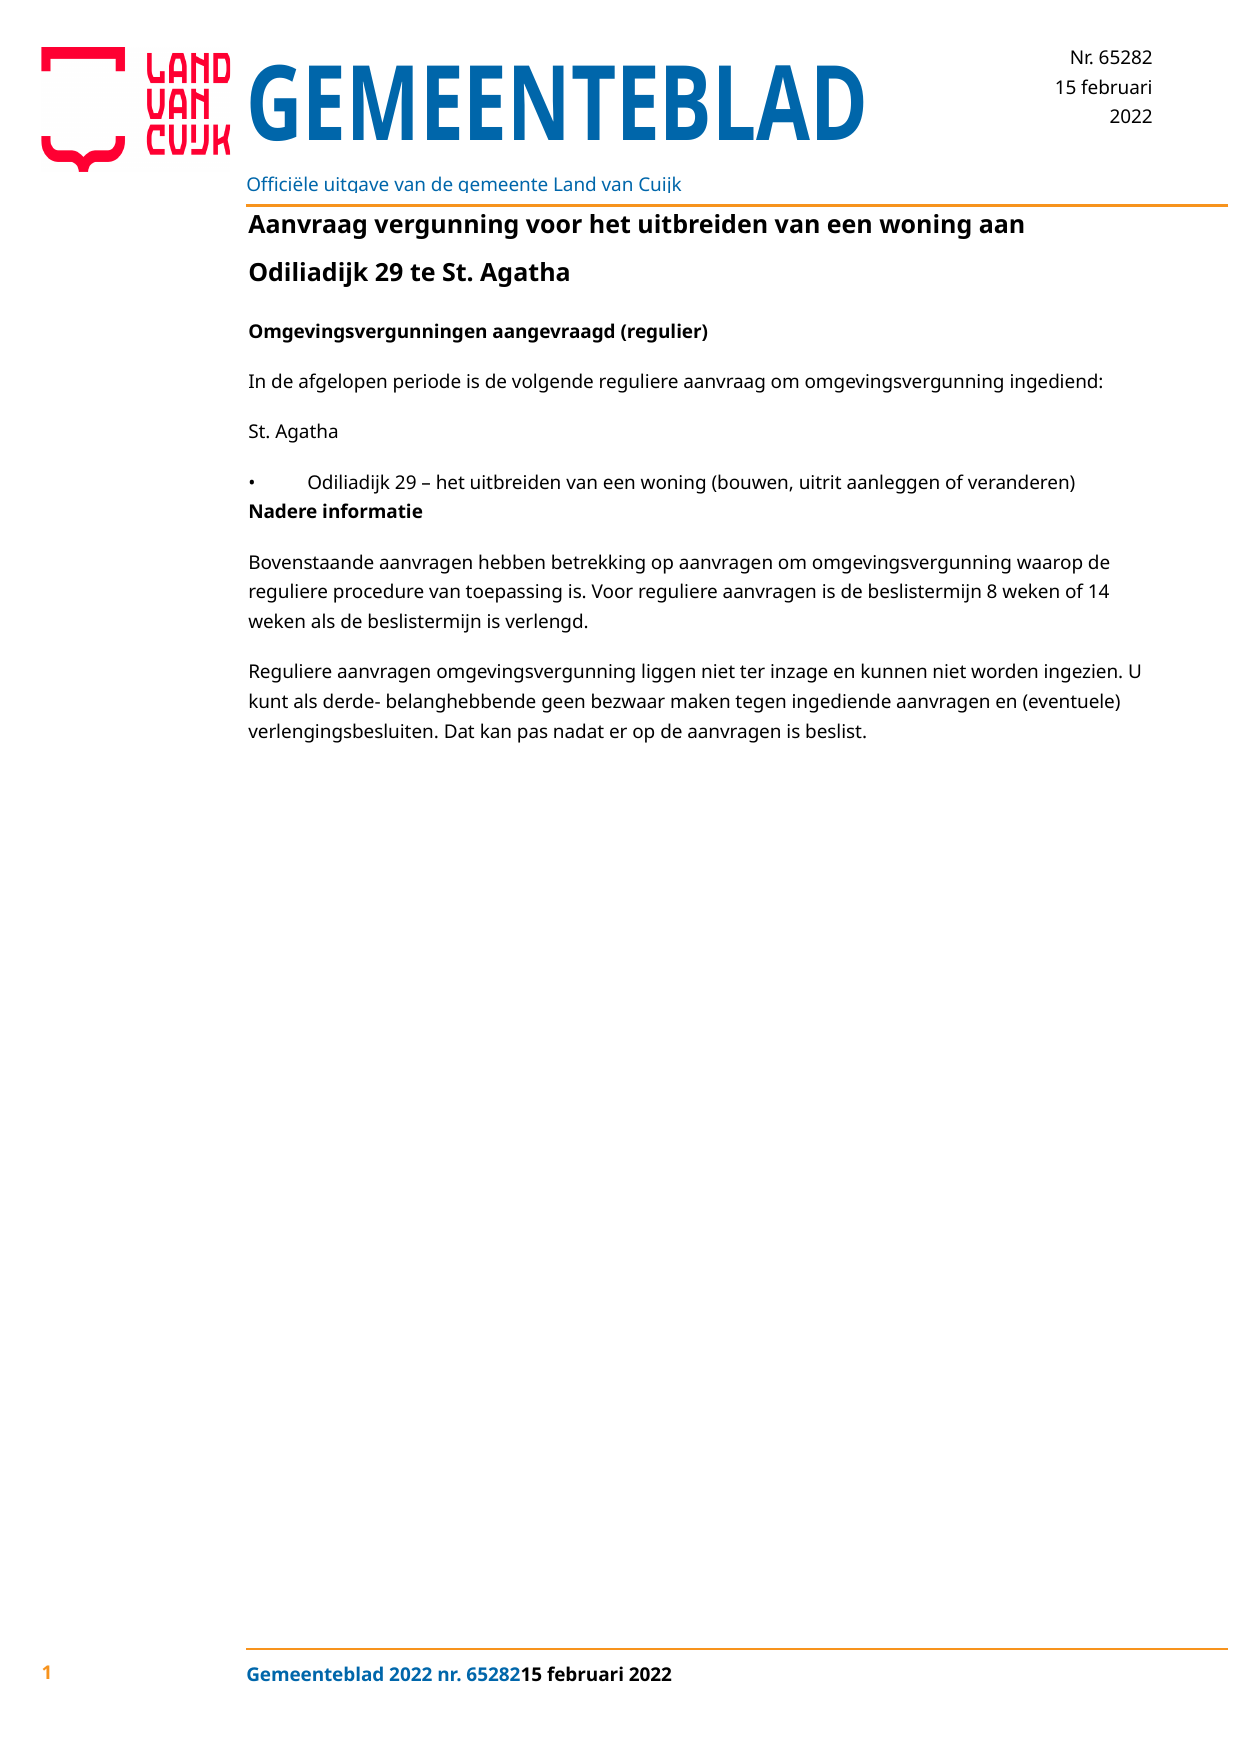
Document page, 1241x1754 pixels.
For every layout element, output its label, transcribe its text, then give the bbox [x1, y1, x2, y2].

text Bovenstaande aanvragen hebben betrekking op aanvragen om omgevingsvergunning waarop de reguliere procedure van toepassing is. Voor reguliere aanvragen is de beslistermijn 8 weken of 14 weken als de beslistermijn is verlengd. [248, 549, 1152, 634]
text St. Agatha [248, 419, 1152, 444]
text In de afgelopen periode is de volgende reguliere aanvraag om omgevingsvergunning ingediend: [248, 368, 1152, 394]
text Nadere informatie [248, 499, 1152, 524]
picture [41, 47, 231, 172]
list Odiliadijk 29 – het uitbreiden van een woning (bouwen, uitrit aanleggen of veranderen) [248, 469, 1152, 495]
text Omgevingsvergunningen aangevraagd (regulier) [248, 318, 1152, 344]
text Aanvraag vergunning voor het uitbreiden van een woning aan Odiliadijk 29 te St. Agatha [248, 207, 1152, 288]
text Reguliere aanvragen omgevingsvergunning liggen niet ter inzage en kunnen niet worden ingezien. U kunt als derde- belanghebbende geen bezwaar maken tegen ingediende aanvragen en (eventuele) verlengingsbesluiten. Dat kan pas nadat er op de aanvragen is beslist. [248, 659, 1152, 744]
